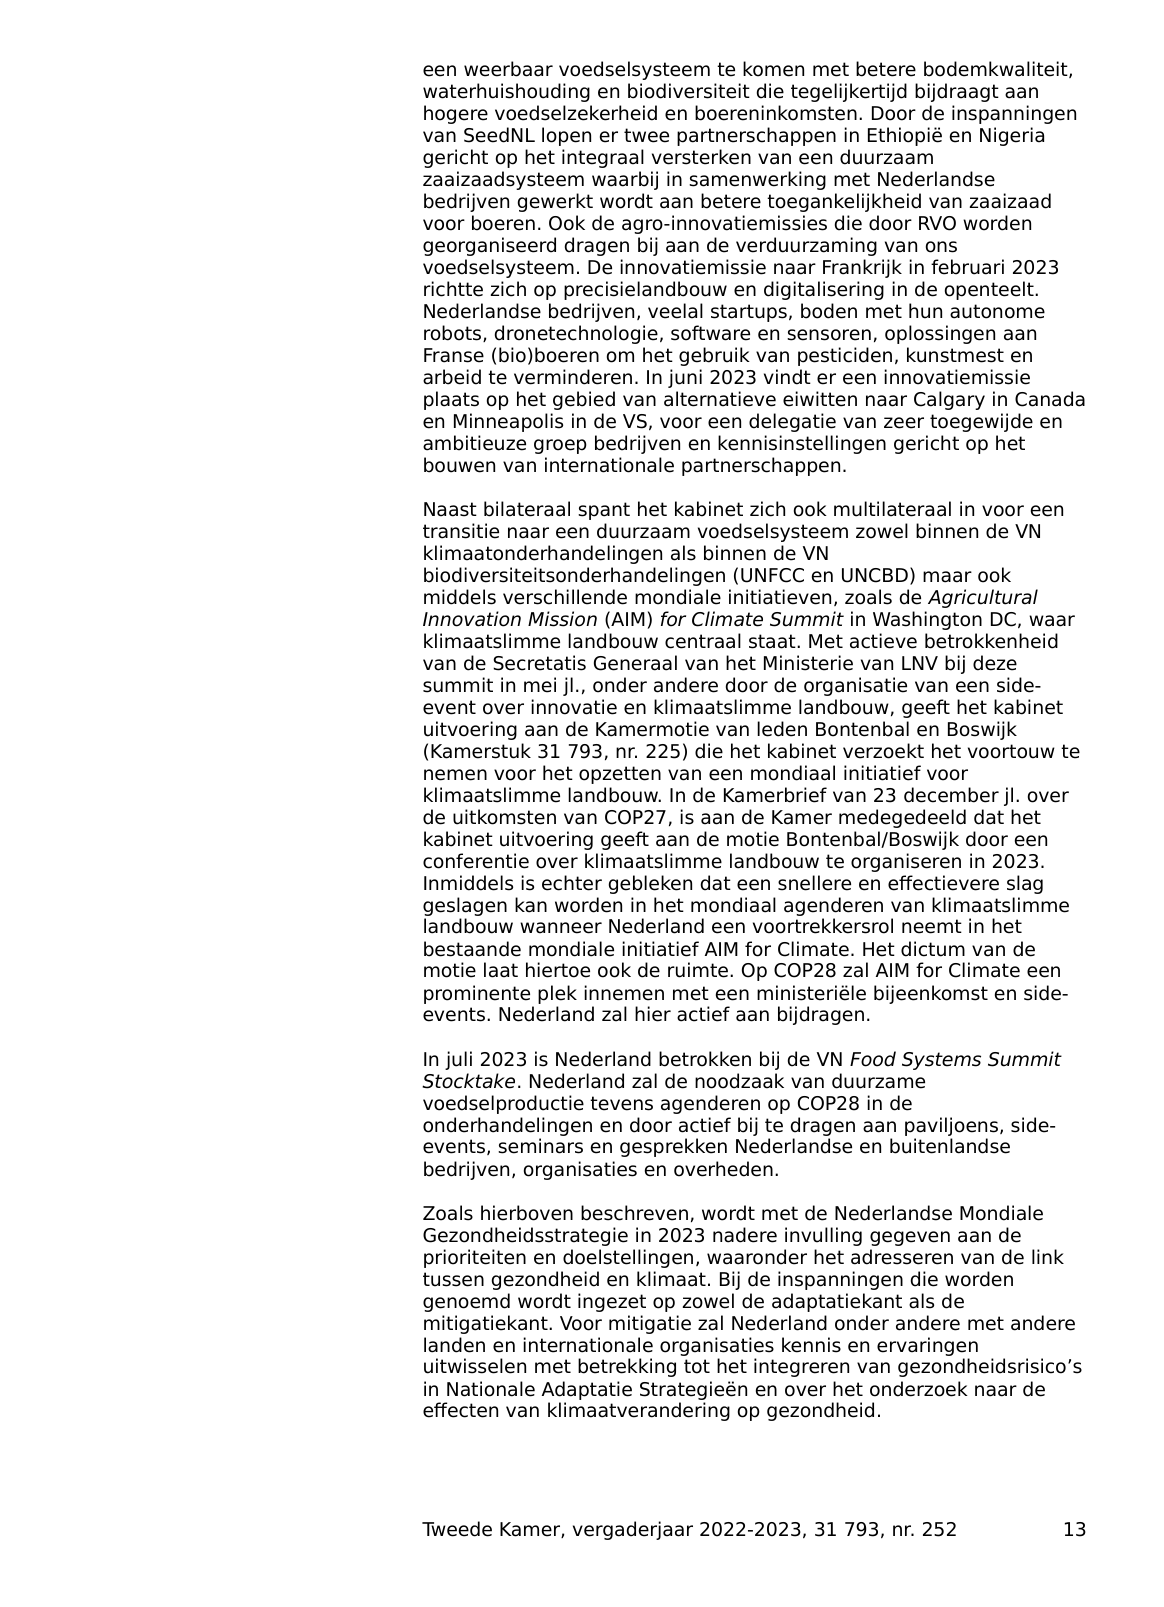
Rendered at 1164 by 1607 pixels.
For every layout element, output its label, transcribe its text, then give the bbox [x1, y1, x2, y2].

text Naast bilateraal spant het kabinet zich ook multilateraal in voor een transitie naar een duurzaam voedselsysteem zowel binnen de VN klimaatonderhandelingen als binnen de VN biodiversiteitsonderhandelingen (UNFCC en UNCBD) maar ook middels verschillende mondiale initiatieven, zoals de Agricultural Innovation Mission (AIM) for Climate Summit in Washington DC, waar klimaatslimme landbouw centraal staat. Met actieve betrokkenheid van de Secretatis Generaal van het Ministerie van LNV bij deze summit in mei jl., onder andere door de organisatie van een side-event over innovatie en klimaatslimme landbouw, geeft het kabinet uitvoering aan de Kamermotie van leden Bontenbal en Boswijk (Kamerstuk 31 793, nr. 225) die het kabinet verzoekt het voortouw te nemen voor het opzetten van een mondiaal initiatief voor klimaatslimme landbouw. In de Kamerbrief van 23 december jl. over de uitkomsten van COP27, is aan de Kamer medegedeeld dat het kabinet uitvoering geeft aan de motie Bontenbal/Boswijk door een conferentie over klimaatslimme landbouw te organiseren in 2023. Inmiddels is echter gebleken dat een snellere en effectievere slag geslagen kan worden in het mondiaal agenderen van klimaatslimme landbouw wanneer Nederland een voortrekkersrol neemt in het bestaande mondiale initiatief AIM for Climate. Het dictum van de motie laat hiertoe ook de ruimte. Op COP28 zal AIM for Climate een prominente plek innemen met een ministeriële bijeenkomst en side-events. Nederland zal hier actief aan bijdragen. [422, 499, 1087, 1026]
text een weerbaar voedselsysteem te komen met betere bodemkwaliteit, waterhuishouding en biodiversiteit die tegelijkertijd bijdraagt aan hogere voedselzekerheid en boereninkomsten. Door de inspanningen van SeedNL lopen er twee partnerschappen in Ethiopië en Nigeria gericht op het integraal versterken van een duurzaam zaaizaadsysteem waarbij in samenwerking met Nederlandse bedrijven gewerkt wordt aan betere toegankelijkheid van zaaizaad voor boeren. Ook de agro-innovatiemissies die door RVO worden georganiseerd dragen bij aan de verduurzaming van ons voedselsysteem. De innovatiemissie naar Frankrijk in februari 2023 richtte zich op precisielandbouw en digitalisering in de openteelt. Nederlandse bedrijven, veelal startups, boden met hun autonome robots, dronetechnologie, software en sensoren, oplossingen aan Franse (bio)boeren om het gebruik van pesticiden, kunstmest en arbeid te verminderen. In juni 2023 vindt er een innovatiemissie plaats op het gebied van alternatieve eiwitten naar Calgary in Canada en Minneapolis in de VS, voor een delegatie van zeer toegewijde en ambitieuze groep bedrijven en kennisinstellingen gericht op het bouwen van internationale partnerschappen. [422, 59, 1087, 477]
text Zoals hierboven beschreven, wordt met de Nederlandse Mondiale Gezondheidsstrategie in 2023 nadere invulling gegeven aan de prioriteiten en doelstellingen, waaronder het adresseren van de link tussen gezondheid en klimaat. Bij de inspanningen die worden genoemd wordt ingezet op zowel de adaptatiekant als de mitigatiekant. Voor mitigatie zal Nederland onder andere met andere landen en internationale organisaties kennis en ervaringen uitwisselen met betrekking tot het integreren van gezondheidsrisico’s in Nationale Adaptatie Strategieën en over het onderzoek naar de effecten van klimaatverandering op gezondheid. [422, 1203, 1087, 1422]
text In juli 2023 is Nederland betrokken bij de VN Food Systems Summit Stocktake. Nederland zal de noodzaak van duurzame voedselproductie tevens agenderen op COP28 in de onderhandelingen en door actief bij te dragen aan paviljoens, side-events, seminars en gesprekken Nederlandse en buitenlandse bedrijven, organisaties en overheden. [422, 1048, 1087, 1180]
